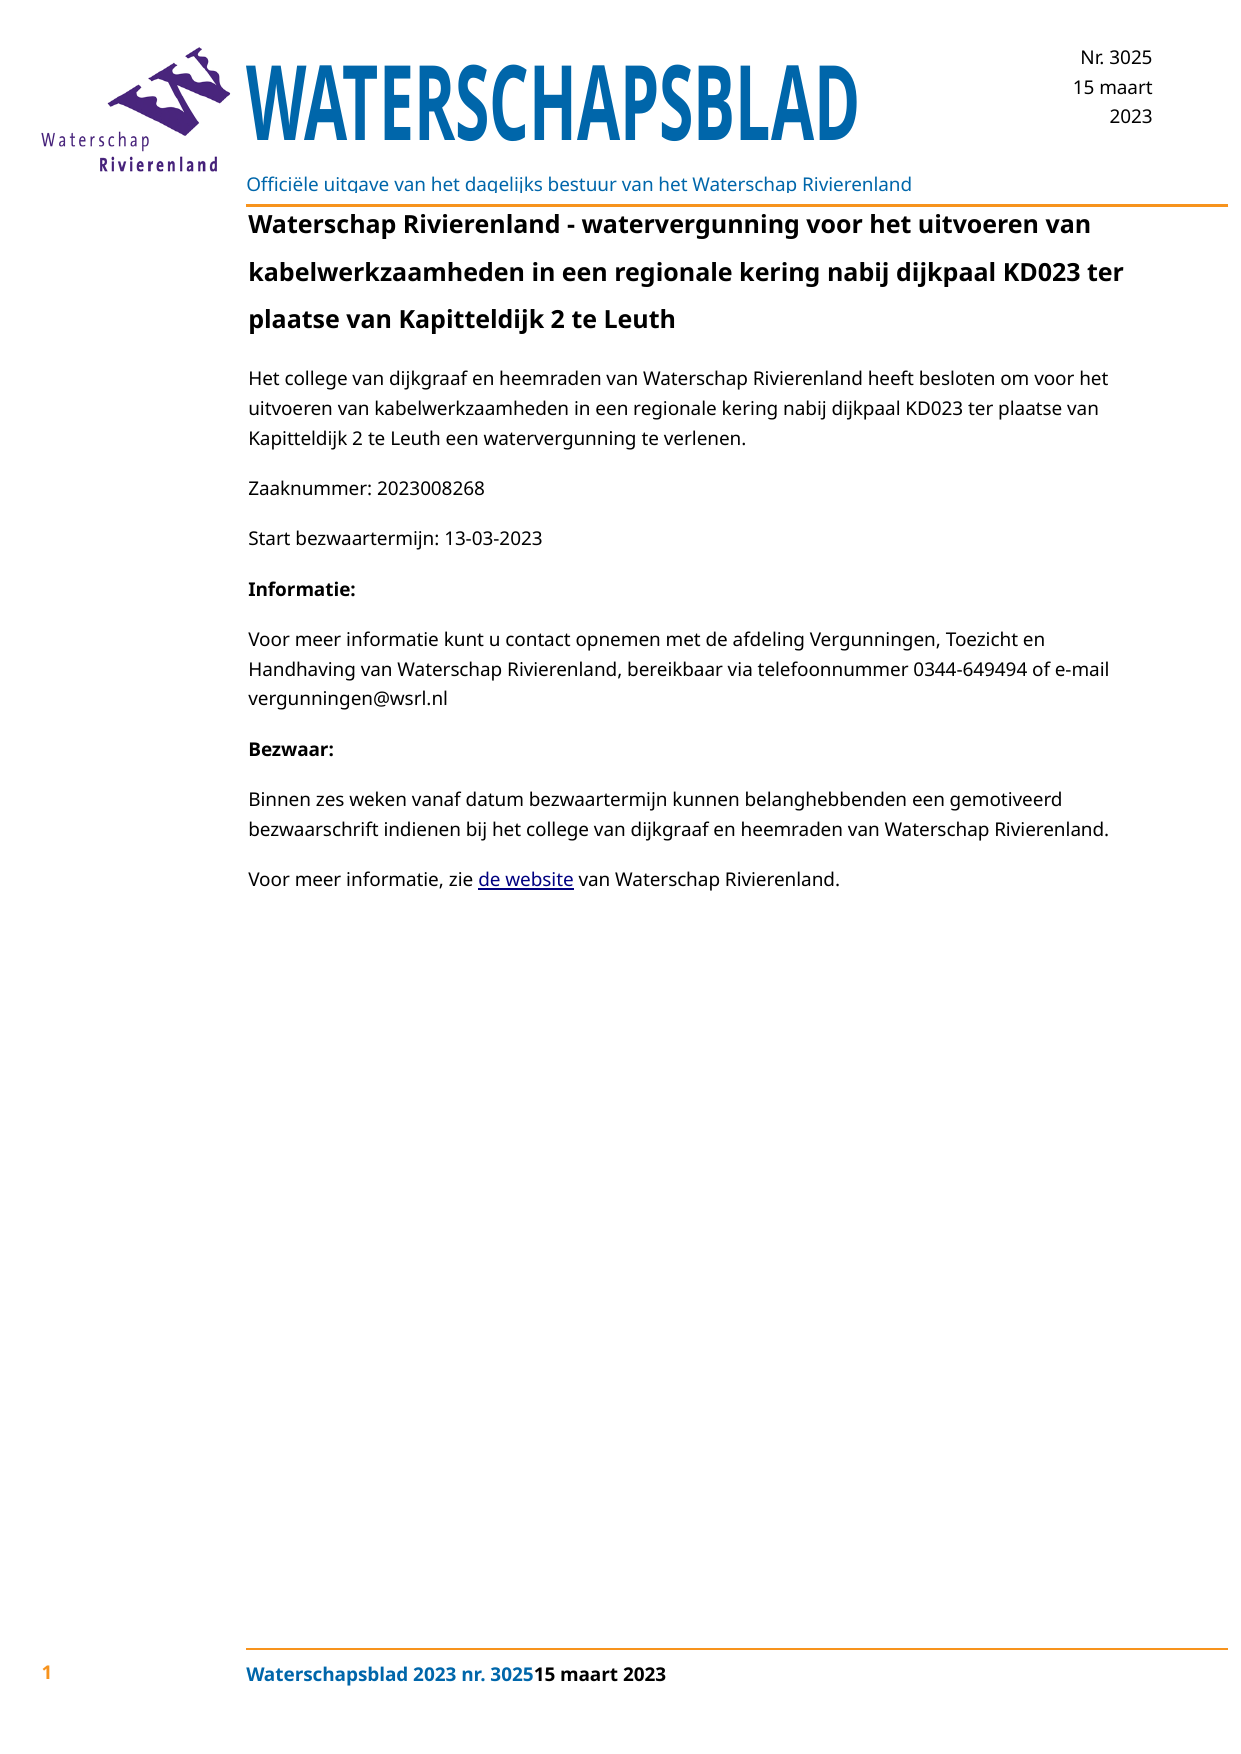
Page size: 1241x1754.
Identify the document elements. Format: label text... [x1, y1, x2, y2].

picture [41, 47, 231, 172]
text Het college van dijkgraaf en heemraden van Waterschap Rivierenland heeft besloten om voor het uitvoeren van kabelwerkzaamheden in een regionale kering nabij dijkpaal KD023 ter plaatse van Kapitteldijk 2 te Leuth een watervergunning te verlenen. [248, 366, 1152, 450]
text Bezwaar: [248, 736, 1152, 762]
text Zaaknummer: 2023008268 [248, 475, 1152, 501]
text Waterschap Rivierenland - watervergunning voor het uitvoeren van kabelwerkzaamheden in een regionale kering nabij dijkpaal KD023 ter plaatse van Kapitteldijk 2 te Leuth [248, 207, 1152, 336]
text Informatie: [248, 576, 1152, 602]
text Binnen zes weken vanaf datum bezwaartermijn kunnen belanghebbenden een gemotiveerd bezwaarschrift indienen bij het college van dijkgraaf en heemraden van Waterschap Rivierenland. [248, 786, 1152, 842]
text Voor meer informatie kunt u contact opnemen met de afdeling Vergunningen, Toezicht en Handhaving van Waterschap Rivierenland, bereikbaar via telefoonnummer 0344-649494 of e-mail vergunningen@wsrl.nl [248, 626, 1152, 711]
text Voor meer informatie, zie de website van Waterschap Rivierenland. [248, 866, 1152, 892]
text Start bezwaartermijn: 13-03-2023 [248, 526, 1152, 551]
